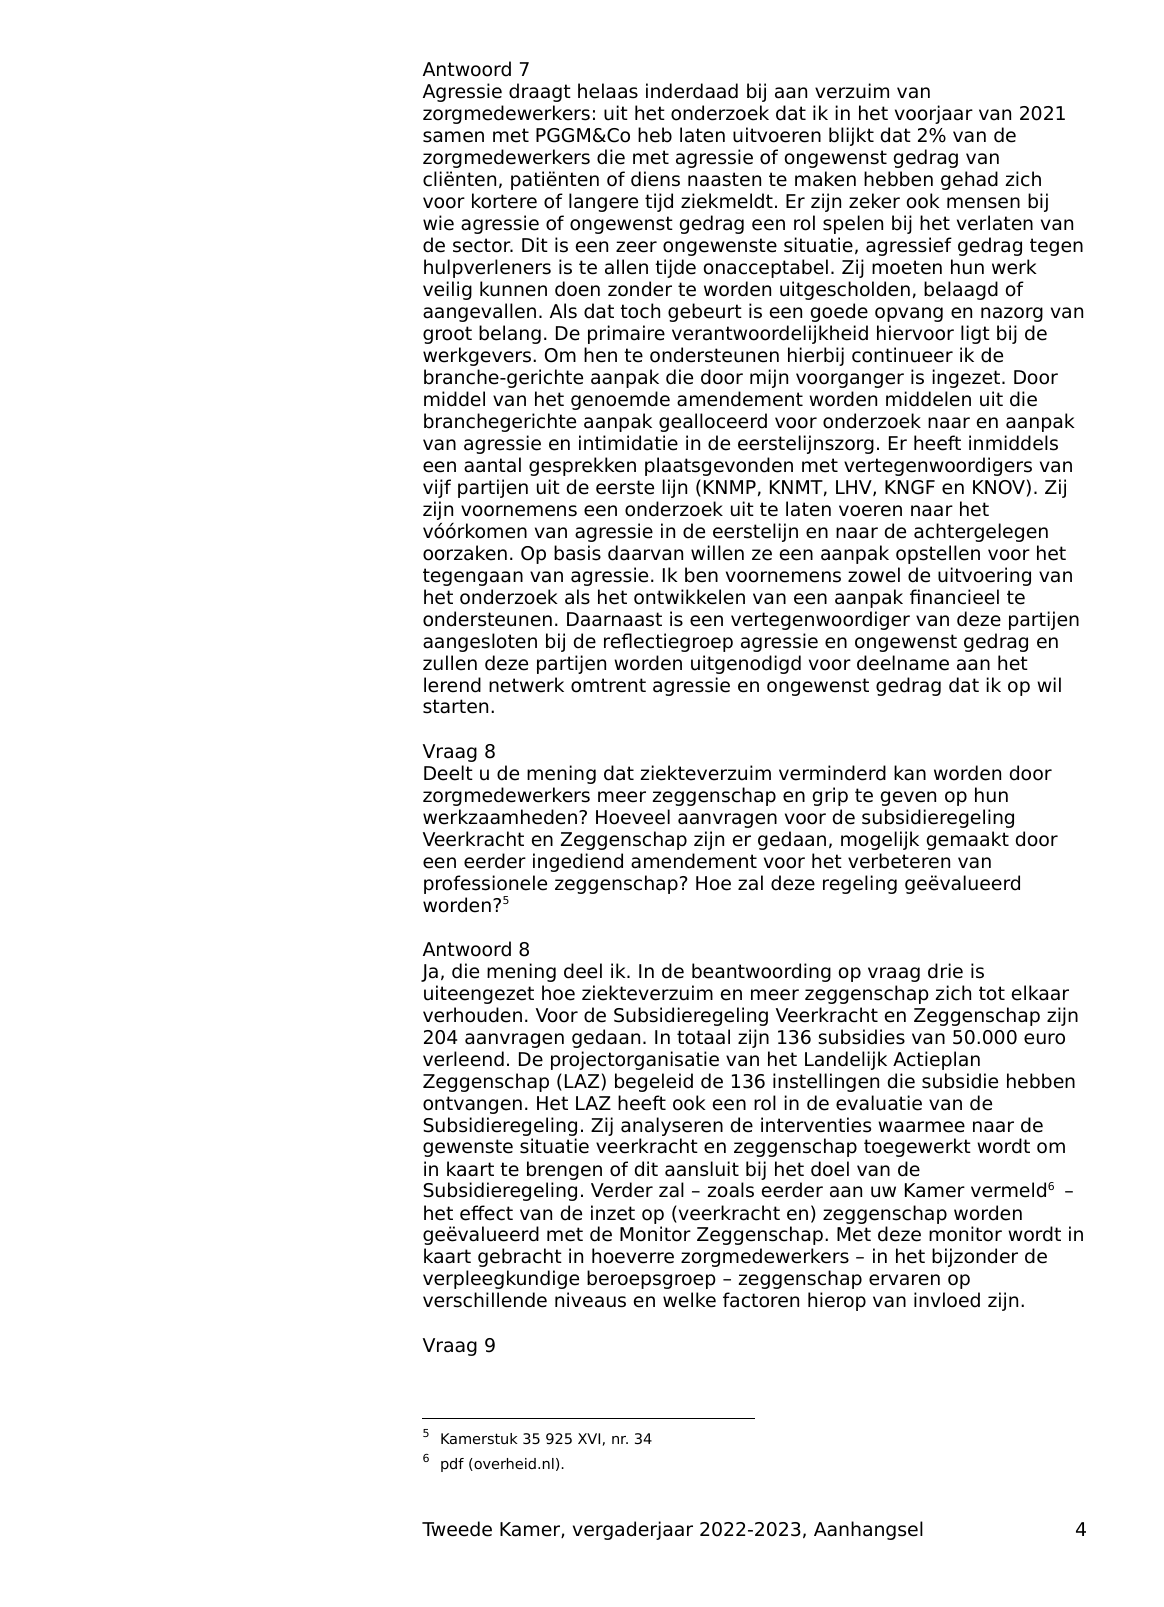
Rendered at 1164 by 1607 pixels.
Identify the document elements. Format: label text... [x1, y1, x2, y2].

text Antwoord 7 [422, 59, 1087, 81]
text Kamerstuk 35 925 XVI, nr. 34 [422, 1427, 1087, 1449]
text Vraag 9 [422, 1334, 1087, 1356]
text pdf (overheid.nl). [422, 1452, 1087, 1474]
text Ja, die mening deel ik. In de beantwoording op vraag drie is uiteengezet hoe ziekteverzuim en meer zeggenschap zich tot elkaar verhouden. Voor de Subsidieregeling Veerkracht en Zeggenschap zijn 204 aanvragen gedaan. In totaal zijn 136 subsidies van 50.000 euro verleend. De projectorganisatie van het Landelijk Actieplan Zeggenschap (LAZ) begeleid de 136 instellingen die subsidie hebben ontvangen. Het LAZ heeft ook een rol in de evaluatie van de Subsidieregeling. Zij analyseren de interventies waarmee naar de gewenste situatie veerkracht en zeggenschap toegewerkt wordt om in kaart te brengen of dit aansluit bij het doel van de Subsidieregeling. Verder zal – zoals eerder aan uw Kamer vermeld – het effect van de inzet op (veerkracht en) zeggenschap worden geëvalueerd met de Monitor Zeggenschap. Met deze monitor wordt in kaart gebracht in hoeverre zorgmedewerkers – in het bijzonder de verpleegkundige beroepsgroep – zeggenschap ervaren op verschillende niveaus en welke factoren hierop van invloed zijn. [422, 961, 1087, 1312]
text Antwoord 8 [422, 939, 1087, 961]
text Deelt u de mening dat ziekteverzuim verminderd kan worden door zorgmedewerkers meer zeggenschap en grip te geven op hun werkzaamheden? Hoeveel aanvragen voor de subsidieregeling Veerkracht en Zeggenschap zijn er gedaan, mogelijk gemaakt door een eerder ingediend amendement voor het verbeteren van professionele zeggenschap? Hoe zal deze regeling geëvalueerd worden? [422, 763, 1087, 916]
text Agressie draagt helaas inderdaad bij aan verzuim van zorgmedewerkers: uit het onderzoek dat ik in het voorjaar van 2021 samen met PGGM&Co heb laten uitvoeren blijkt dat 2% van de zorgmedewerkers die met agressie of ongewenst gedrag van cliënten, patiënten of diens naasten te maken hebben gehad zich voor kortere of langere tijd ziekmeldt. Er zijn zeker ook mensen bij wie agressie of ongewenst gedrag een rol spelen bij het verlaten van de sector. Dit is een zeer ongewenste situatie, agressief gedrag tegen hulpverleners is te allen tijde onacceptabel. Zij moeten hun werk veilig kunnen doen zonder te worden uitgescholden, belaagd of aangevallen. Als dat toch gebeurt is een goede opvang en nazorg van groot belang. De primaire verantwoordelijkheid hiervoor ligt bij de werkgevers. Om hen te ondersteunen hierbij continueer ik de branche-gerichte aanpak die door mijn voorganger is ingezet. Door middel van het genoemde amendement worden middelen uit die branchegerichte aanpak gealloceerd voor onderzoek naar en aanpak van agressie en intimidatie in de eerstelijnszorg. Er heeft inmiddels een aantal gesprekken plaatsgevonden met vertegenwoordigers van vijf partijen uit de eerste lijn (KNMP, KNMT, LHV, KNGF en KNOV). Zij zijn voornemens een onderzoek uit te laten voeren naar het vóórkomen van agressie in de eerstelijn en naar de achtergelegen oorzaken. Op basis daarvan willen ze een aanpak opstellen voor het tegengaan van agressie. Ik ben voornemens zowel de uitvoering van het onderzoek als het ontwikkelen van een aanpak financieel te ondersteunen. Daarnaast is een vertegenwoordiger van deze partijen aangesloten bij de reflectiegroep agressie en ongewenst gedrag en zullen deze partijen worden uitgenodigd voor deelname aan het lerend netwerk omtrent agressie en ongewenst gedrag dat ik op wil starten. [422, 81, 1087, 718]
text Vraag 8 [422, 741, 1087, 763]
